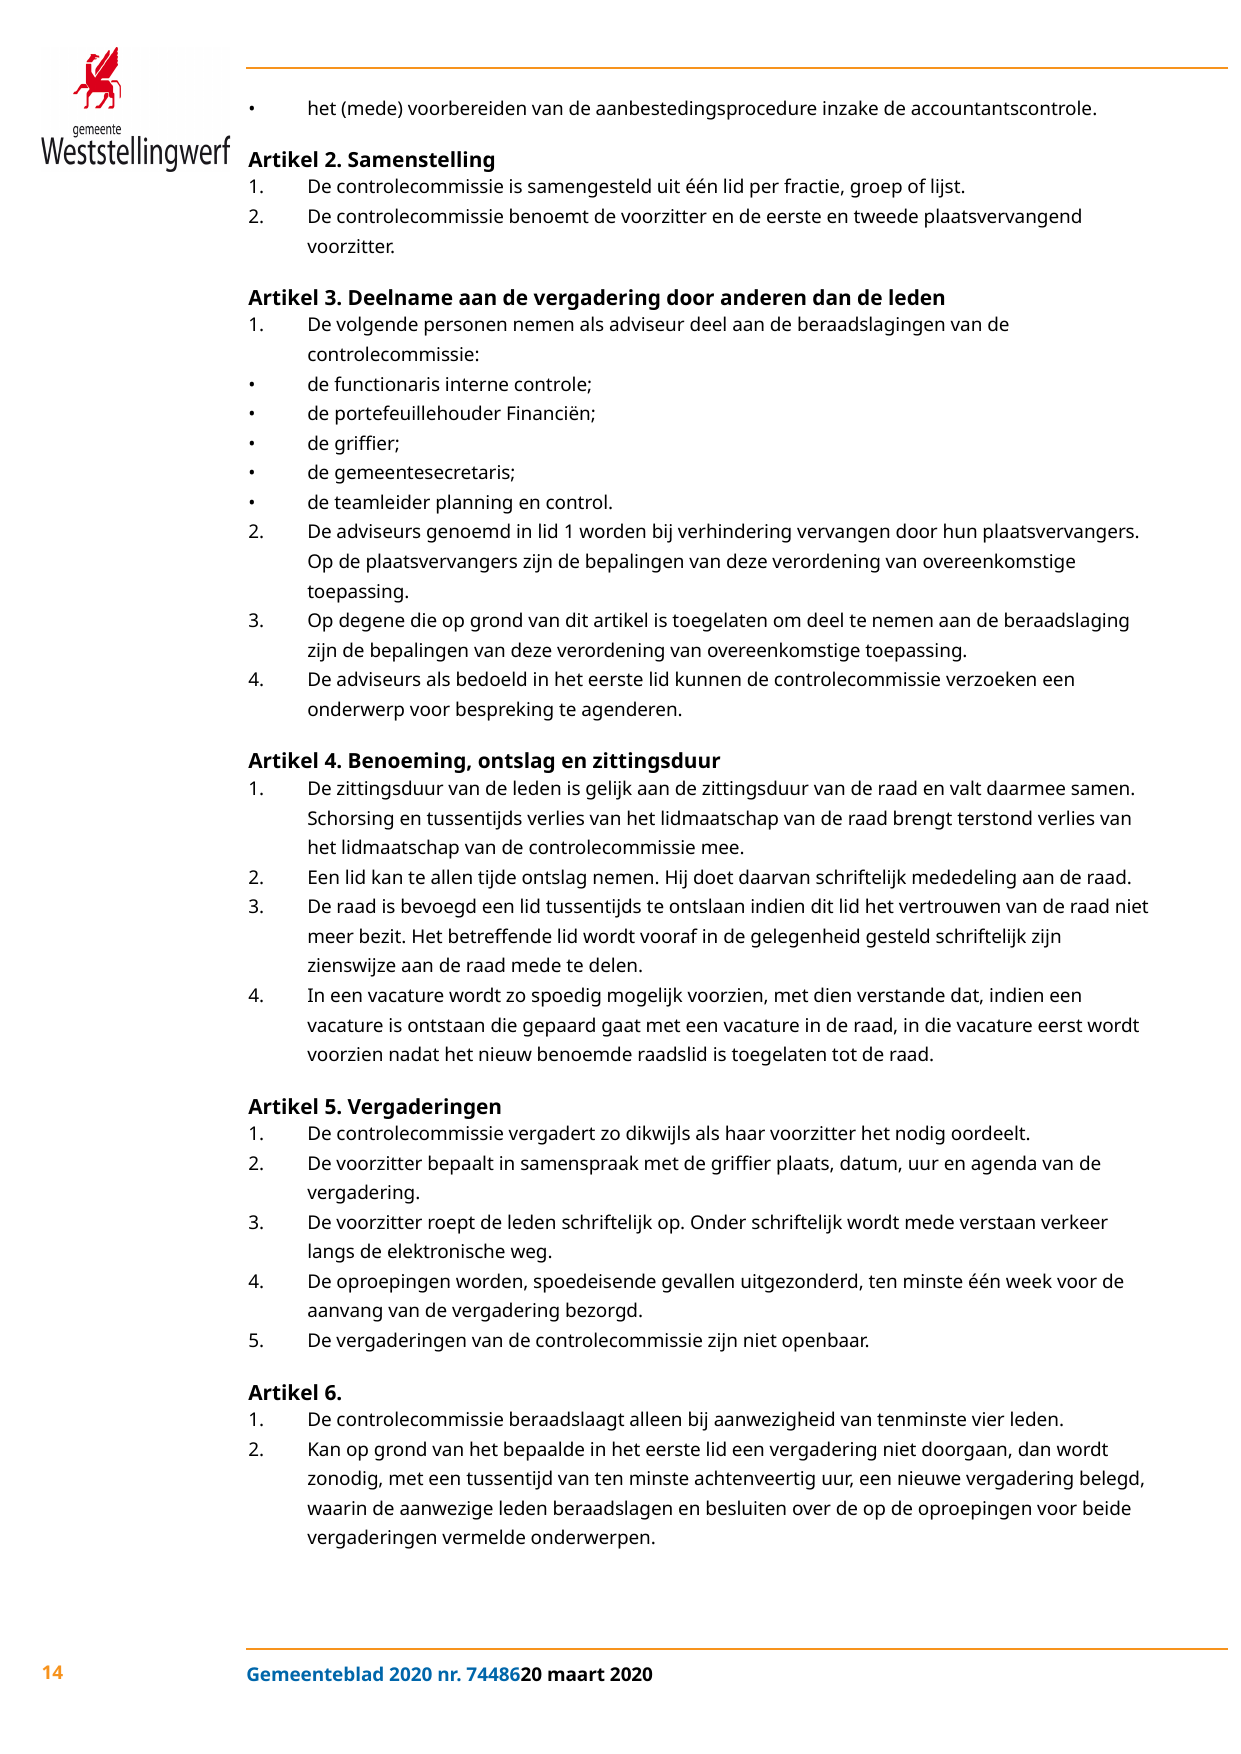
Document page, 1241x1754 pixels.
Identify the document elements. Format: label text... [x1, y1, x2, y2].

list De volgende personen nemen als adviseur deel aan de beraadslagingen van de controlecommissie: [248, 312, 1152, 367]
picture [41, 47, 231, 172]
list De raad is bevoegd een lid tussentijds te ontslaan indien dit lid het vertrouwen van de raad niet meer bezit. Het betreffende lid wordt vooraf in de gelegenheid gesteld schriftelijk zijn zienswijze aan de raad mede te delen. [248, 893, 1152, 978]
list het (mede) voorbereiden van de aanbestedingsprocedure inzake de accountantscontrole. [248, 95, 1152, 121]
list Op degene die op grond van dit artikel is toegelaten om deel te nemen aan de beraadslaging zijn de bepalingen van deze verordening van overeenkomstige toepassing. [248, 607, 1152, 663]
text Artikel 6. [248, 1378, 1152, 1406]
list Een lid kan te allen tijde ontslag nemen. Hij doet daarvan schriftelijk mededeling aan de raad. [248, 864, 1152, 889]
list Kan op grond van het bepaalde in het eerste lid een vergadering niet doorgaan, dan wordt zonodig, met een tussentijd van ten minste achtenveertig uur, een nieuwe vergadering belegd, waarin de aanwezige leden beraadslagen en besluiten over de op de oproepingen voor beide vergaderingen vermelde onderwerpen. [248, 1436, 1152, 1550]
list De controlecommissie beraadslaagt alleen bij aanwezigheid van tenminste vier leden. [248, 1406, 1152, 1432]
list de gemeentesecretaris; [248, 459, 1152, 485]
list De voorzitter roept de leden schriftelijk op. Onder schriftelijk wordt mede verstaan verkeer langs de elektronische weg. [248, 1209, 1152, 1264]
list De adviseurs genoemd in lid 1 worden bij verhindering vervangen door hun plaatsvervangers. Op de plaatsvervangers zijn de bepalingen van deze verordening van overeenkomstige toepassing. [248, 519, 1152, 604]
list de teamleider planning en control. [248, 489, 1152, 515]
list De vergaderingen van de controlecommissie zijn niet openbaar. [248, 1327, 1152, 1353]
text Artikel 5. Vergaderingen [248, 1092, 1152, 1120]
list De adviseurs als bedoeld in het eerste lid kunnen de controlecommissie verzoeken een onderwerp voor bespreking te agenderen. [248, 667, 1152, 722]
list De controlecommissie vergadert zo dikwijls als haar voorzitter het nodig oordeelt. [248, 1120, 1152, 1146]
text Artikel 3. Deelname aan de vergadering door anderen dan de leden [248, 283, 1152, 312]
list De oproepingen worden, spoedeisende gevallen uitgezonderd, ten minste één week voor de aanvang van de vergadering bezorgd. [248, 1268, 1152, 1323]
list De controlecommissie benoemt de voorzitter en de eerste en tweede plaatsvervangend voorzitter. [248, 203, 1152, 258]
text Artikel 4. Benoeming, ontslag en zittingsduur [248, 747, 1152, 775]
list De zittingsduur van de leden is gelijk aan de zittingsduur van de raad en valt daarmee samen. Schorsing en tussentijds verlies van het lidmaatschap van de raad brengt terstond verlies van het lidmaatschap van de controlecommissie mee. [248, 775, 1152, 860]
list de portefeuillehouder Financiën; [248, 400, 1152, 426]
text Artikel 2. Samenstelling [248, 145, 1152, 174]
list De controlecommissie is samengesteld uit één lid per fractie, groep of lijst. [248, 174, 1152, 199]
list de griffier; [248, 430, 1152, 456]
list de functionaris interne controle; [248, 371, 1152, 397]
list De voorzitter bepaalt in samenspraak met de griffier plaats, datum, uur en agenda van de vergadering. [248, 1150, 1152, 1205]
list In een vacature wordt zo spoedig mogelijk voorzien, met dien verstande dat, indien een vacature is ontstaan die gepaard gaat met een vacature in de raad, in die vacature eerst wordt voorzien nadat het nieuw benoemde raadslid is toegelaten tot de raad. [248, 982, 1152, 1067]
